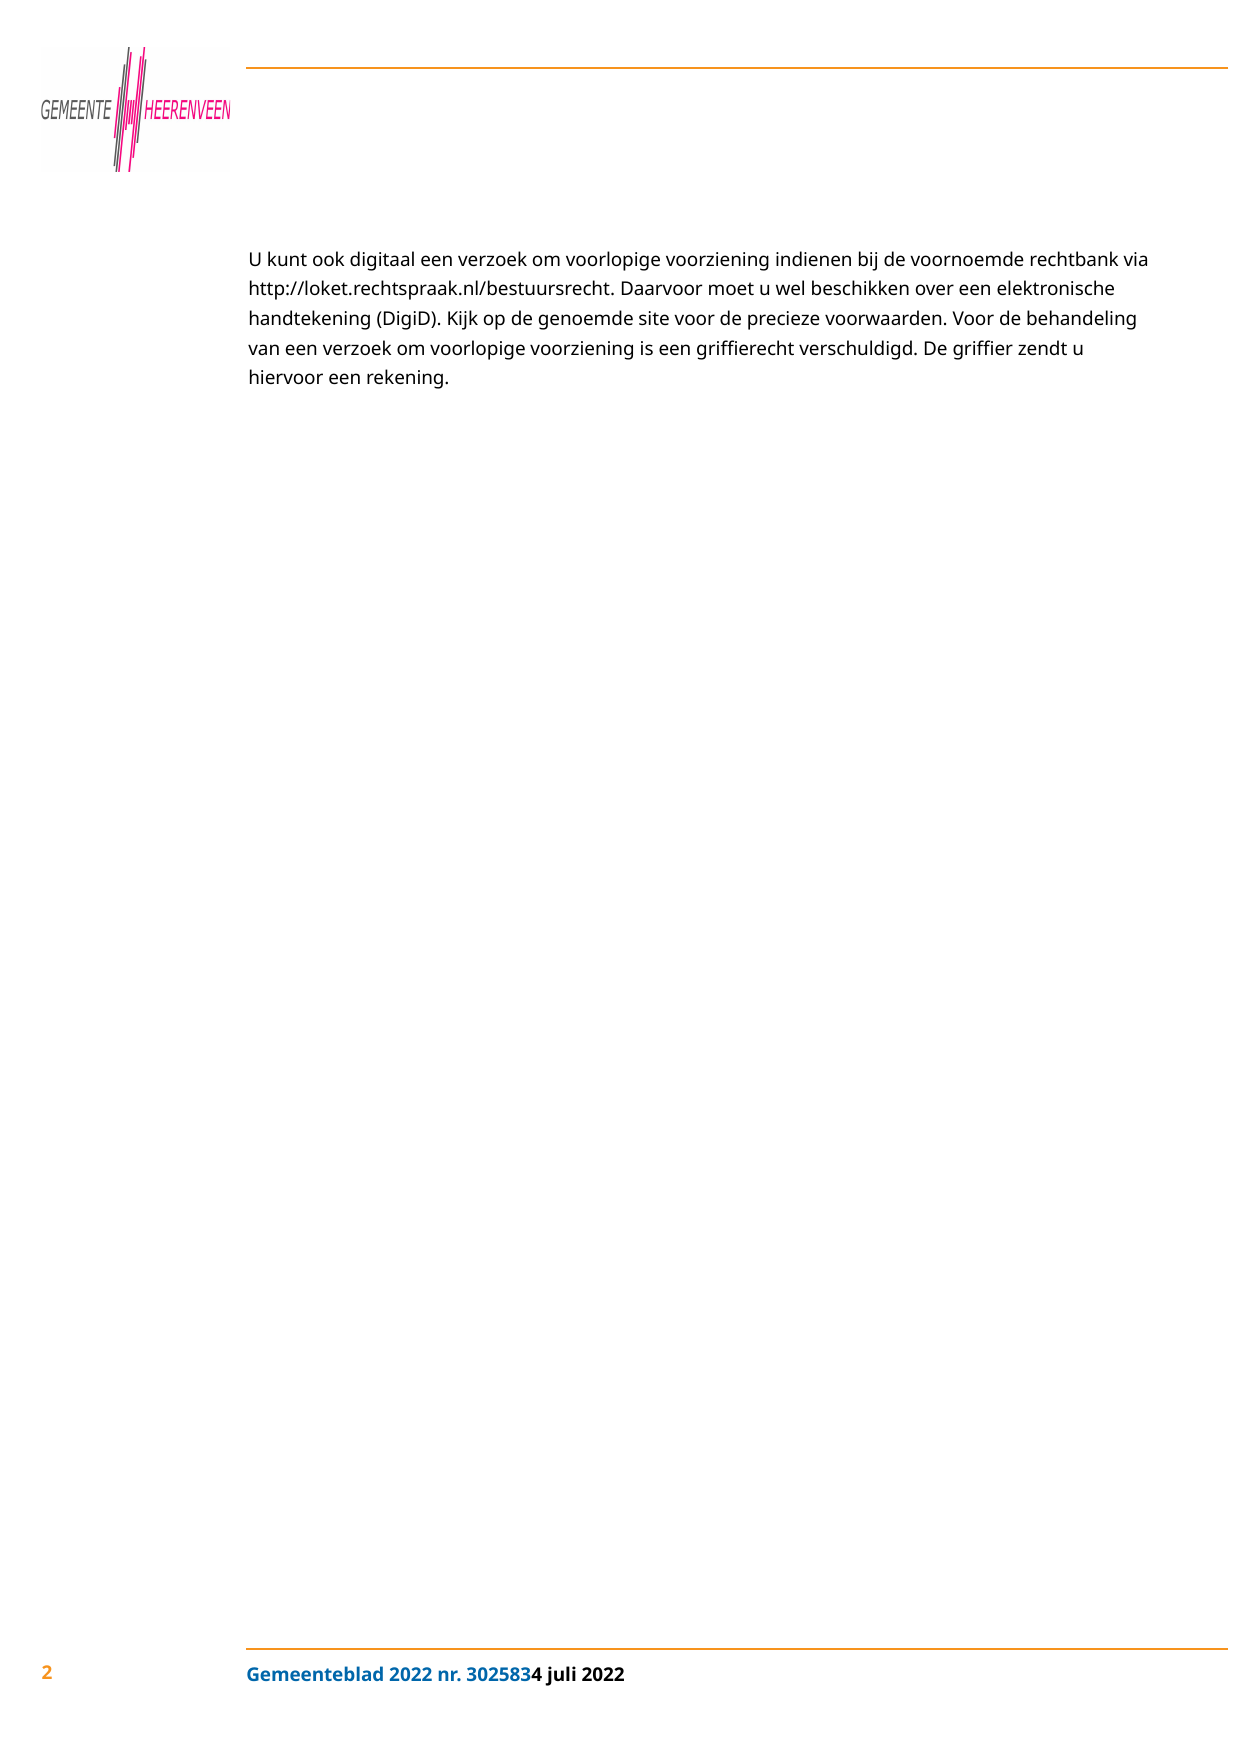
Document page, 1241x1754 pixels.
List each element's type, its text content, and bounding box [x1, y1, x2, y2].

picture [41, 47, 231, 172]
text U kunt ook digitaal een verzoek om voorlopige voorziening indienen bij de voornoemde rechtbank via http://loket.rechtspraak.nl/bestuursrecht. Daarvoor moet u wel beschikken over een elektronische handtekening (DigiD). Kijk op de genoemde site voor de precieze voorwaarden. Voor de behandeling van een verzoek om voorlopige voorziening is een griffierecht verschuldigd. De griffier zendt u hiervoor een rekening. [248, 246, 1152, 390]
